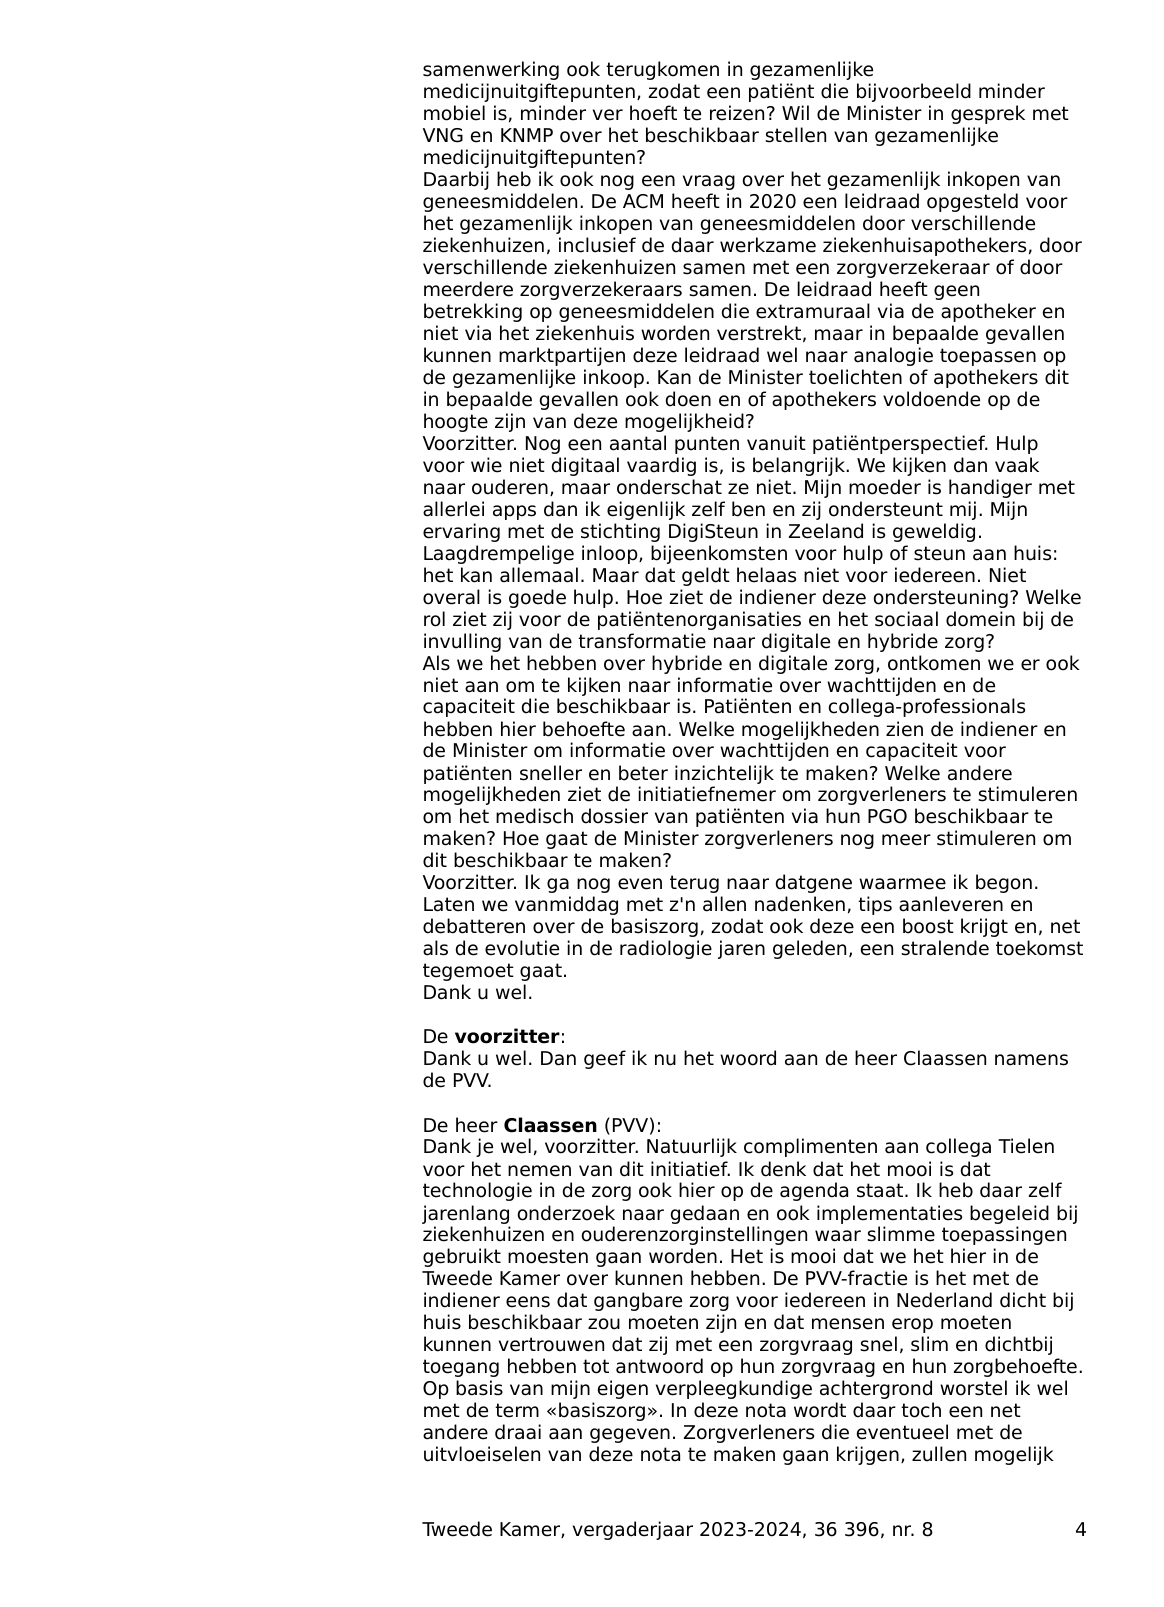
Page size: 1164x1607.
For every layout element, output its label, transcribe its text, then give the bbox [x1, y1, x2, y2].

text Daarbij heb ik ook nog een vraag over het gezamenlijk inkopen van geneesmiddelen. De ACM heeft in 2020 een leidraad opgesteld voor het gezamenlijk inkopen van geneesmiddelen door verschillende ziekenhuizen, inclusief de daar werkzame ziekenhuisapothekers, door verschillende ziekenhuizen samen met een zorgverzekeraar of door meerdere zorgverzekeraars samen. De leidraad heeft geen betrekking op geneesmiddelen die extramuraal via de apotheker en niet via het ziekenhuis worden verstrekt, maar in bepaalde gevallen kunnen marktpartijen deze leidraad wel naar analogie toepassen op de gezamenlijke inkoop. Kan de Minister toelichten of apothekers dit in bepaalde gevallen ook doen en of apothekers voldoende op de hoogte zijn van deze mogelijkheid? [422, 169, 1087, 433]
text De voorzitter: [422, 1026, 1087, 1048]
text Dank je wel, voorzitter. Natuurlijk complimenten aan collega Tielen voor het nemen van dit initiatief. Ik denk dat het mooi is dat technologie in de zorg ook hier op de agenda staat. Ik heb daar zelf jarenlang onderzoek naar gedaan en ook implementaties begeleid bij ziekenhuizen en ouderenzorginstellingen waar slimme toepassingen gebruikt moesten gaan worden. Het is mooi dat we het hier in de Tweede Kamer over kunnen hebben. De PVV-fractie is het met de indiener eens dat gangbare zorg voor iedereen in Nederland dicht bij huis beschikbaar zou moeten zijn en dat mensen erop moeten kunnen vertrouwen dat zij met een zorgvraag snel, slim en dichtbij toegang hebben tot antwoord op hun zorgvraag en hun zorgbehoefte. [422, 1136, 1087, 1378]
text Dank u wel. [422, 982, 1087, 1004]
text samenwerking ook terugkomen in gezamenlijke medicijnuitgiftepunten, zodat een patiënt die bijvoorbeeld minder mobiel is, minder ver hoeft te reizen? Wil de Minister in gesprek met VNG en KNMP over het beschikbaar stellen van gezamenlijke medicijnuitgiftepunten? [422, 59, 1087, 169]
text Voorzitter. Nog een aantal punten vanuit patiëntperspectief. Hulp voor wie niet digitaal vaardig is, is belangrijk. We kijken dan vaak naar ouderen, maar onderschat ze niet. Mijn moeder is handiger met allerlei apps dan ik eigenlijk zelf ben en zij ondersteunt mij. Mijn ervaring met de stichting DigiSteun in Zeeland is geweldig. Laagdrempelige inloop, bijeenkomsten voor hulp of steun aan huis: het kan allemaal. Maar dat geldt helaas niet voor iedereen. Niet overal is goede hulp. Hoe ziet de indiener deze ondersteuning? Welke rol ziet zij voor de patiëntenorganisaties en het sociaal domein bij de invulling van de transformatie naar digitale en hybride zorg? [422, 433, 1087, 652]
text Als we het hebben over hybride en digitale zorg, ontkomen we er ook niet aan om te kijken naar informatie over wachttijden en de capaciteit die beschikbaar is. Patiënten en collega-professionals hebben hier behoefte aan. Welke mogelijkheden zien de indiener en de Minister om informatie over wachttijden en capaciteit voor patiënten sneller en beter inzichtelijk te maken? Welke andere mogelijkheden ziet de initiatiefnemer om zorgverleners te stimuleren om het medisch dossier van patiënten via hun PGO beschikbaar te maken? Hoe gaat de Minister zorgverleners nog meer stimuleren om dit beschikbaar te maken? [422, 652, 1087, 872]
text Voorzitter. Ik ga nog even terug naar datgene waarmee ik begon. Laten we vanmiddag met z'n allen nadenken, tips aanleveren en debatteren over de basiszorg, zodat ook deze een boost krijgt en, net als de evolutie in de radiologie jaren geleden, een stralende toekomst tegemoet gaat. [422, 872, 1087, 982]
text Op basis van mijn eigen verpleegkundige achtergrond worstel ik wel met de term «basiszorg». In deze nota wordt daar toch een net andere draai aan gegeven. Zorgverleners die eventueel met de uitvloeiselen van deze nota te maken gaan krijgen, zullen mogelijk [422, 1378, 1087, 1466]
text De heer Claassen (PVV): [422, 1114, 1087, 1136]
text Dank u wel. Dan geef ik nu het woord aan de heer Claassen namens de PVV. [422, 1048, 1087, 1092]
